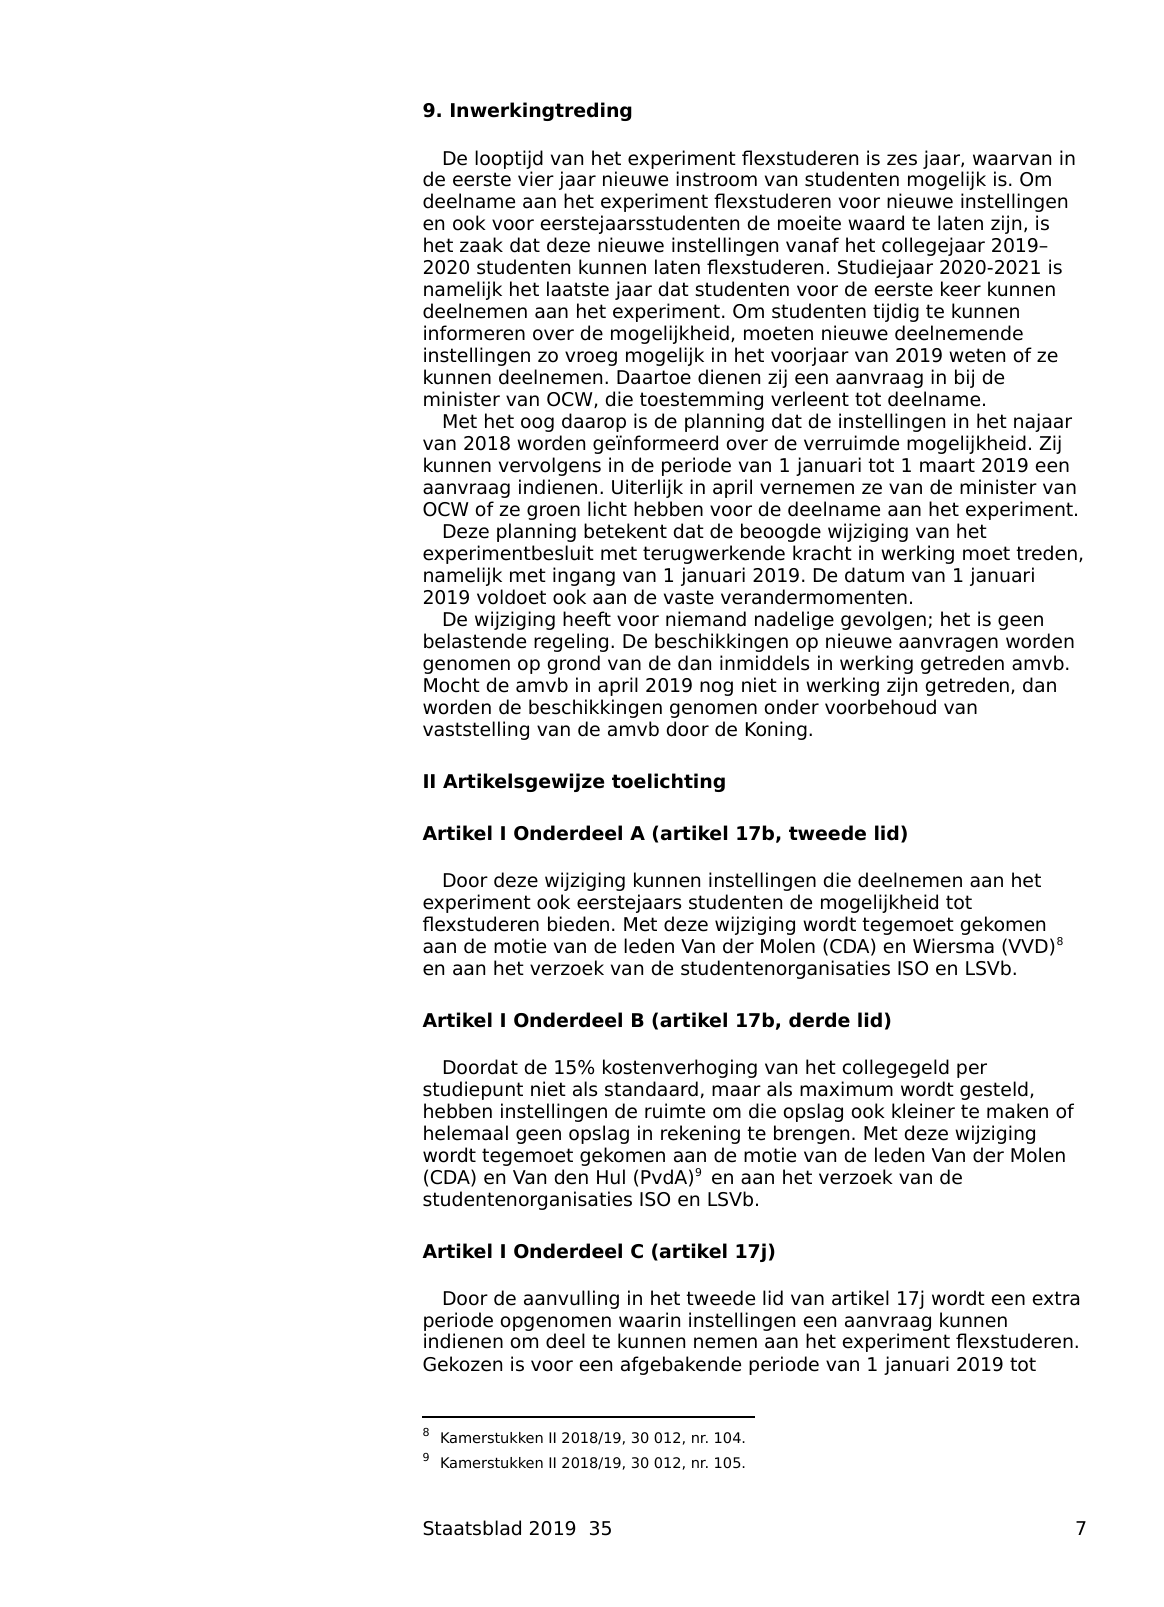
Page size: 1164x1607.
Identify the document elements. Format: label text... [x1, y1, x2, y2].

text De wijziging heeft voor niemand nadelige gevolgen; het is geen belastende regeling. De beschikkingen op nieuwe aanvragen worden genomen op grond van de dan inmiddels in werking getreden amvb. Mocht de amvb in april 2019 nog niet in werking zijn getreden, dan worden de beschikkingen genomen onder voorbehoud van vaststelling van de amvb door de Koning. [422, 609, 1087, 741]
subtitle Artikel I Onderdeel A (artikel 17b, tweede lid) [422, 823, 1087, 845]
text Doordat de 15% kostenverhoging van het collegegeld per studiepunt niet als standaard, maar als maximum wordt gesteld, hebben instellingen de ruimte om die opslag ook kleiner te maken of helemaal geen opslag in rekening te brengen. Met deze wijziging wordt tegemoet gekomen aan de motie van de leden Van der Molen (CDA) en Van den Hul (PvdA) en aan het verzoek van de studentenorganisaties ISO en LSVb. [422, 1057, 1087, 1211]
subtitle II Artikelsgewijze toelichting [422, 771, 1087, 793]
subtitle 9. Inwerkingtreding [422, 100, 1087, 122]
subtitle Artikel I Onderdeel C (artikel 17j) [422, 1241, 1087, 1262]
text De looptijd van het experiment flexstuderen is zes jaar, waarvan in de eerste vier jaar nieuwe instroom van studenten mogelijk is. Om deelname aan het experiment flexstuderen voor nieuwe instellingen en ook voor eerstejaarsstudenten de moeite waard te laten zijn, is het zaak dat deze nieuwe instellingen vanaf het collegejaar 2019–2020 studenten kunnen laten flexstuderen. Studiejaar 2020-2021 is namelijk het laatste jaar dat studenten voor de eerste keer kunnen deelnemen aan het experiment. Om studenten tijdig te kunnen informeren over de mogelijkheid, moeten nieuwe deelnemende instellingen zo vroeg mogelijk in het voorjaar van 2019 weten of ze kunnen deelnemen. Daartoe dienen zij een aanvraag in bij de minister van OCW, die toestemming verleent tot deelname. [422, 147, 1087, 411]
subtitle Artikel I Onderdeel B (artikel 17b, derde lid) [422, 1010, 1087, 1032]
text Kamerstukken II 2018/19, 30 012, nr. 104. [422, 1426, 1087, 1448]
text Deze planning betekent dat de beoogde wijziging van het experimentbesluit met terugwerkende kracht in werking moet treden, namelijk met ingang van 1 januari 2019. De datum van 1 januari 2019 voldoet ook aan de vaste verandermomenten. [422, 521, 1087, 609]
text Door deze wijziging kunnen instellingen die deelnemen aan het experiment ook eerstejaars studenten de mogelijkheid tot flexstuderen bieden. Met deze wijziging wordt tegemoet gekomen aan de motie van de leden Van der Molen (CDA) en Wiersma (VVD) en aan het verzoek van de studentenorganisaties ISO en LSVb. [422, 870, 1087, 980]
text Kamerstukken II 2018/19, 30 012, nr. 105. [422, 1451, 1087, 1473]
text Door de aanvulling in het tweede lid van artikel 17j wordt een extra periode opgenomen waarin instellingen een aanvraag kunnen indienen om deel te kunnen nemen aan het experiment flexstuderen. Gekozen is voor een afgebakende periode van 1 januari 2019 tot [422, 1287, 1087, 1375]
text Met het oog daarop is de planning dat de instellingen in het najaar van 2018 worden geïnformeerd over de verruimde mogelijkheid. Zij kunnen vervolgens in de periode van 1 januari tot 1 maart 2019 een aanvraag indienen. Uiterlijk in april vernemen ze van de minister van OCW of ze groen licht hebben voor de deelname aan het experiment. [422, 411, 1087, 521]
